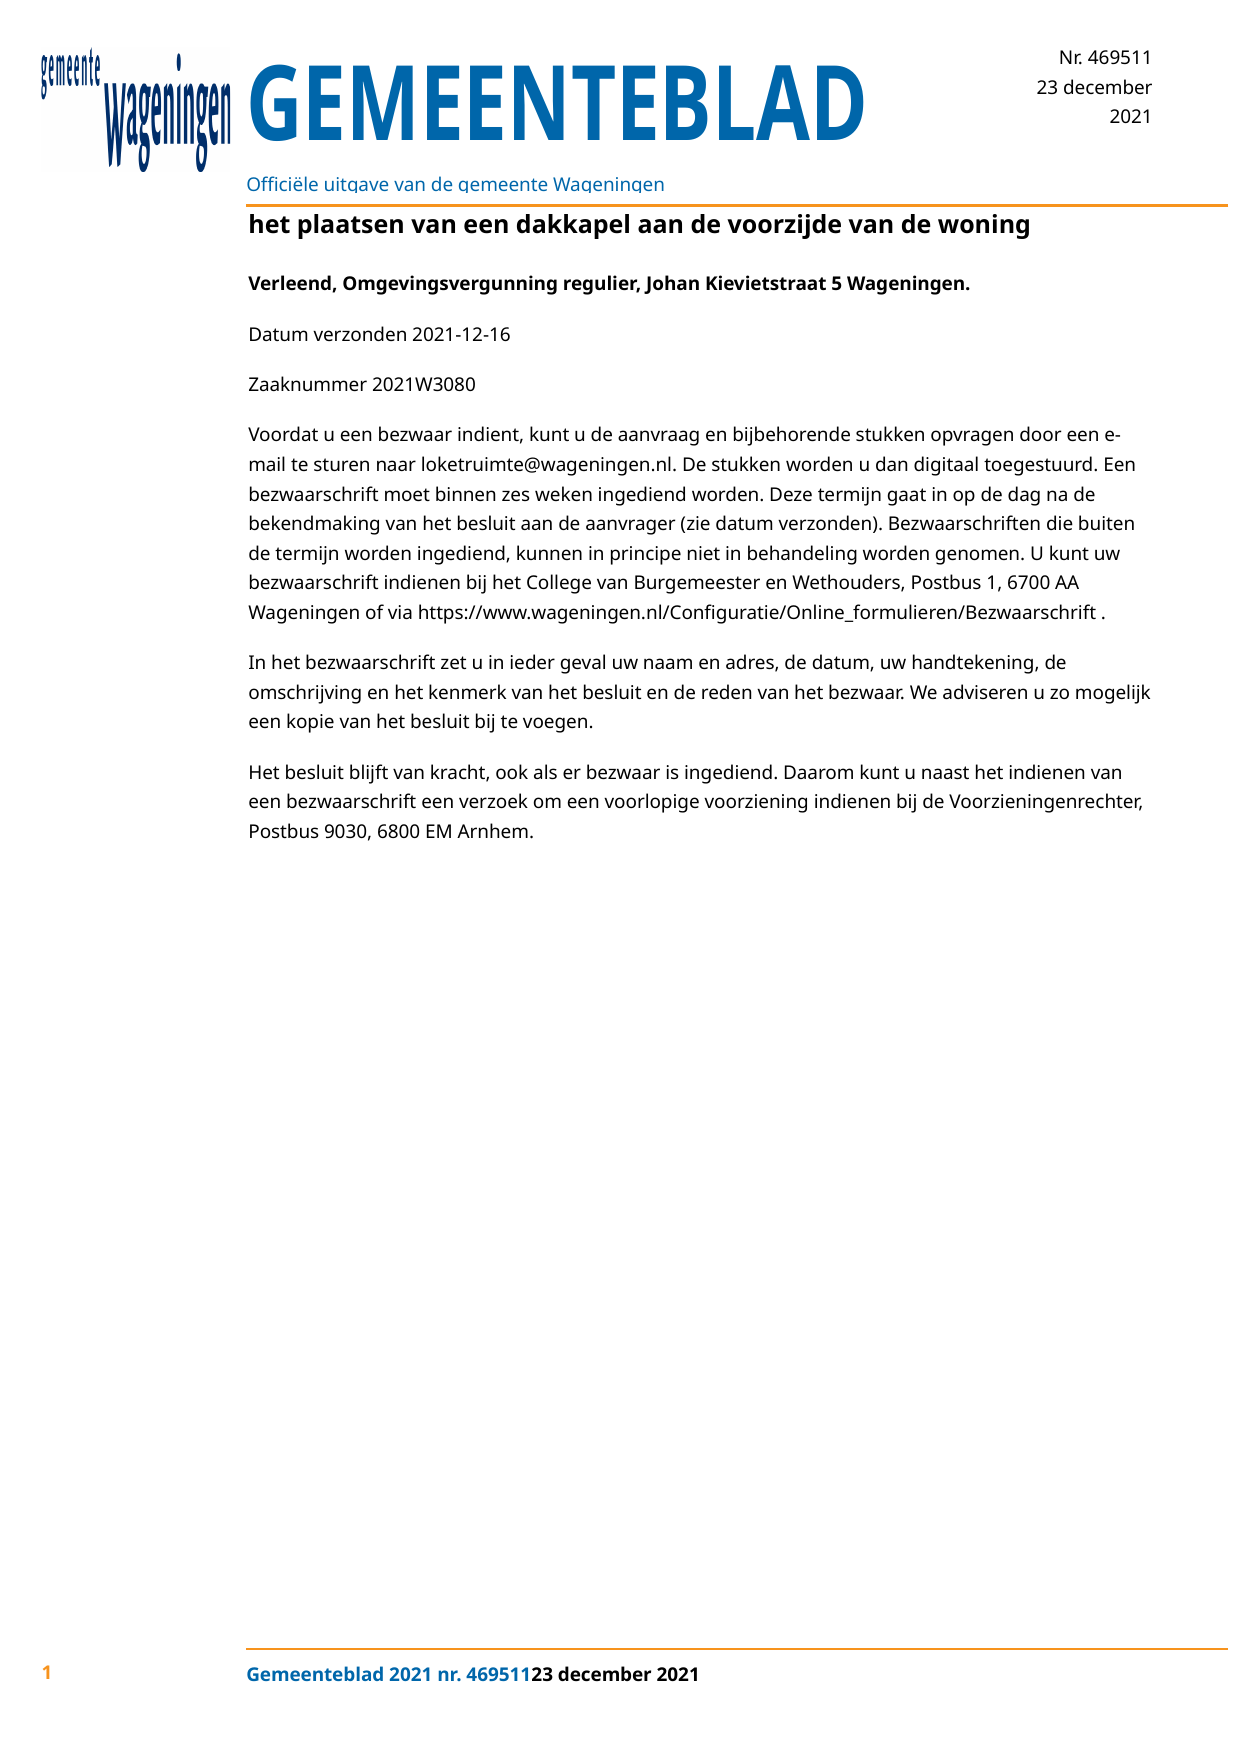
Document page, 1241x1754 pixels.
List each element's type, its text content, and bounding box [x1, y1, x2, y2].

text Voordat u een bezwaar indient, kunt u de aanvraag en bijbehorende stukken opvragen door een e-mail te sturen naar loketruimte@wageningen.nl. De stukken worden u dan digitaal toegestuurd. Een bezwaarschrift moet binnen zes weken ingediend worden. Deze termijn gaat in op de dag na de bekendmaking van het besluit aan de aanvrager (zie datum verzonden). Bezwaarschriften die buiten de termijn worden ingediend, kunnen in principe niet in behandeling worden genomen. U kunt uw bezwaarschrift indienen bij het College van Burgemeester en Wethouders, Postbus 1, 6700 AA Wageningen of via https://www.wageningen.nl/Configuratie/Online_formulieren/Bezwaarschrift . [248, 422, 1152, 625]
text het plaatsen van een dakkapel aan de voorzijde van de woning [248, 207, 1152, 241]
text In het bezwaarschrift zet u in ieder geval uw naam en adres, de datum, uw handtekening, de omschrijving en het kenmerk van het besluit en de reden van het bezwaar. We adviseren u zo mogelijk een kopie van het besluit bij te voegen. [248, 649, 1152, 734]
text Het besluit blijft van kracht, ook als er bezwaar is ingediend. Daarom kunt u naast het indienen van een bezwaarschrift een verzoek om een voorlopige voorziening indienen bij de Voorzieningenrechter, Postbus 9030, 6800 EM Arnhem. [248, 759, 1152, 844]
text Verleend, Omgevingsvergunning regulier, Johan Kievietstraat 5 Wageningen. [248, 270, 1152, 296]
text Datum verzonden 2021-12-16 [248, 321, 1152, 346]
picture [41, 47, 231, 172]
text Zaaknummer 2021W3080 [248, 371, 1152, 397]
